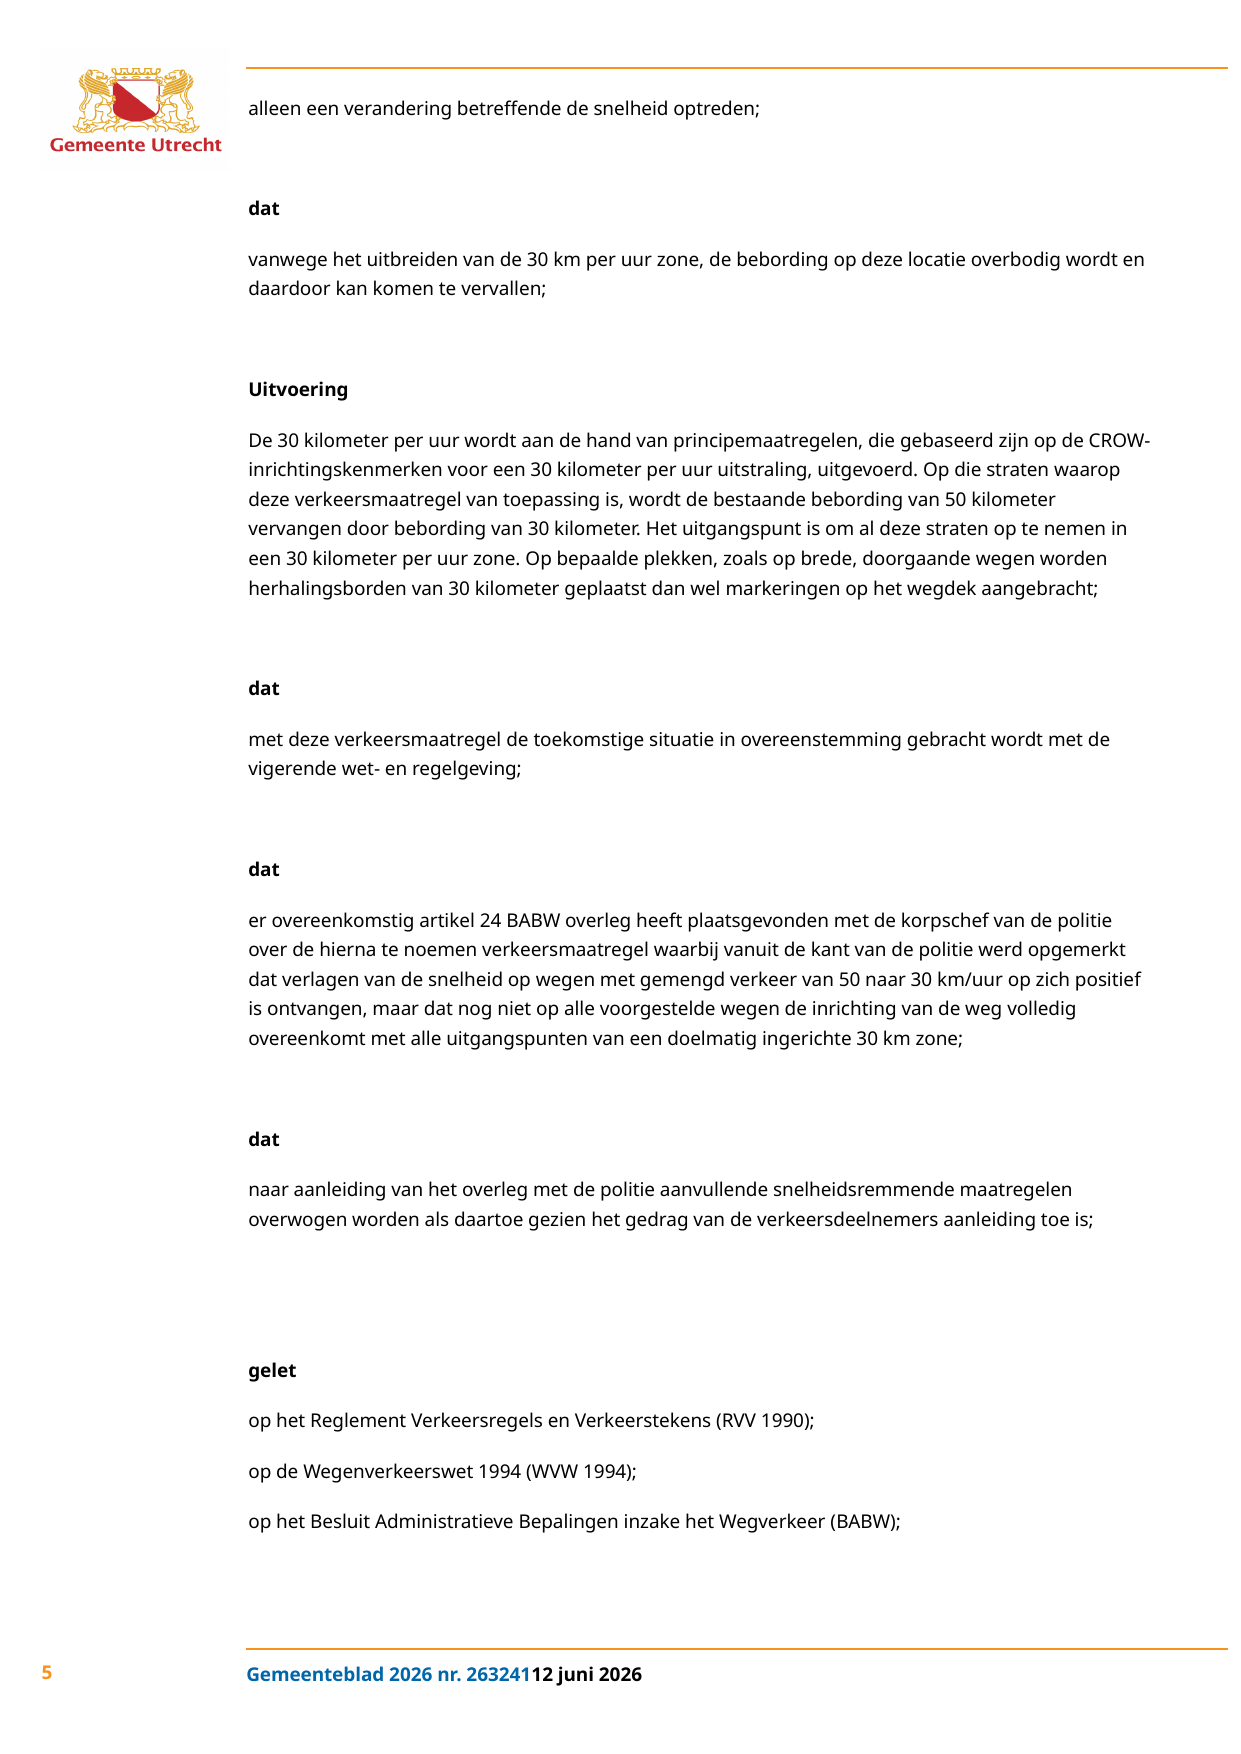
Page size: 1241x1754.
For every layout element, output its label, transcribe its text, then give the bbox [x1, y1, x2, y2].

text vanwege het uitbreiden van de 30 km per uur zone, de bebording op deze locatie overbodig wordt en daardoor kan komen te vervallen; [248, 246, 1152, 301]
text dat [248, 1126, 1152, 1152]
text Uitvoering [248, 376, 1152, 402]
text op het Reglement Verkeersregels en Verkeerstekens (RVV 1990); [248, 1408, 1152, 1433]
text De 30 kilometer per uur wordt aan de hand van principemaatregelen, die gebaseerd zijn op de CROW-inrichtingskenmerken voor een 30 kilometer per uur uitstraling, uitgevoerd. Op die straten waarop deze verkeersmaatregel van toepassing is, wordt de bestaande bebording van 50 kilometer vervangen door bebording van 30 kilometer. Het uitgangspunt is om al deze straten op te nemen in een 30 kilometer per uur zone. Op bepaalde plekken, zoals op brede, doorgaande wegen worden herhalingsborden van 30 kilometer geplaatst dan wel markeringen op het wegdek aangebracht; [248, 427, 1152, 601]
text met deze verkeersmaatregel de toekomstige situatie in overeenstemming gebracht wordt met de vigerende wet- en regelgeving; [248, 726, 1152, 781]
text dat [248, 676, 1152, 701]
text op de Wegenverkeerswet 1994 (WVW 1994); [248, 1458, 1152, 1484]
text er overeenkomstig artikel 24 BABW overleg heeft plaatsgevonden met de korpschef van de politie over de hierna te noemen verkeersmaatregel waarbij vanuit de kant van de politie werd opgemerkt dat verlagen van de snelheid op wegen met gemengd verkeer van 50 naar 30 km/uur op zich positief is ontvangen, maar dat nog niet op alle voorgestelde wegen de inrichting van de weg volledig overeenkomt met alle uitgangspunten van een doelmatig ingerichte 30 km zone; [248, 907, 1152, 1051]
text op het Besluit Administratieve Bepalingen inzake het Wegverkeer (BABW); [248, 1508, 1152, 1534]
picture [41, 47, 231, 172]
text dat [248, 196, 1152, 221]
text alleen een verandering betreffende de snelheid optreden; [248, 95, 1152, 121]
text naar aanleiding van het overleg met de politie aanvullende snelheidsremmende maatregelen overwogen worden als daartoe gezien het gedrag van de verkeersdeelnemers aanleiding toe is; [248, 1176, 1152, 1232]
text dat [248, 856, 1152, 882]
text gelet [248, 1357, 1152, 1383]
